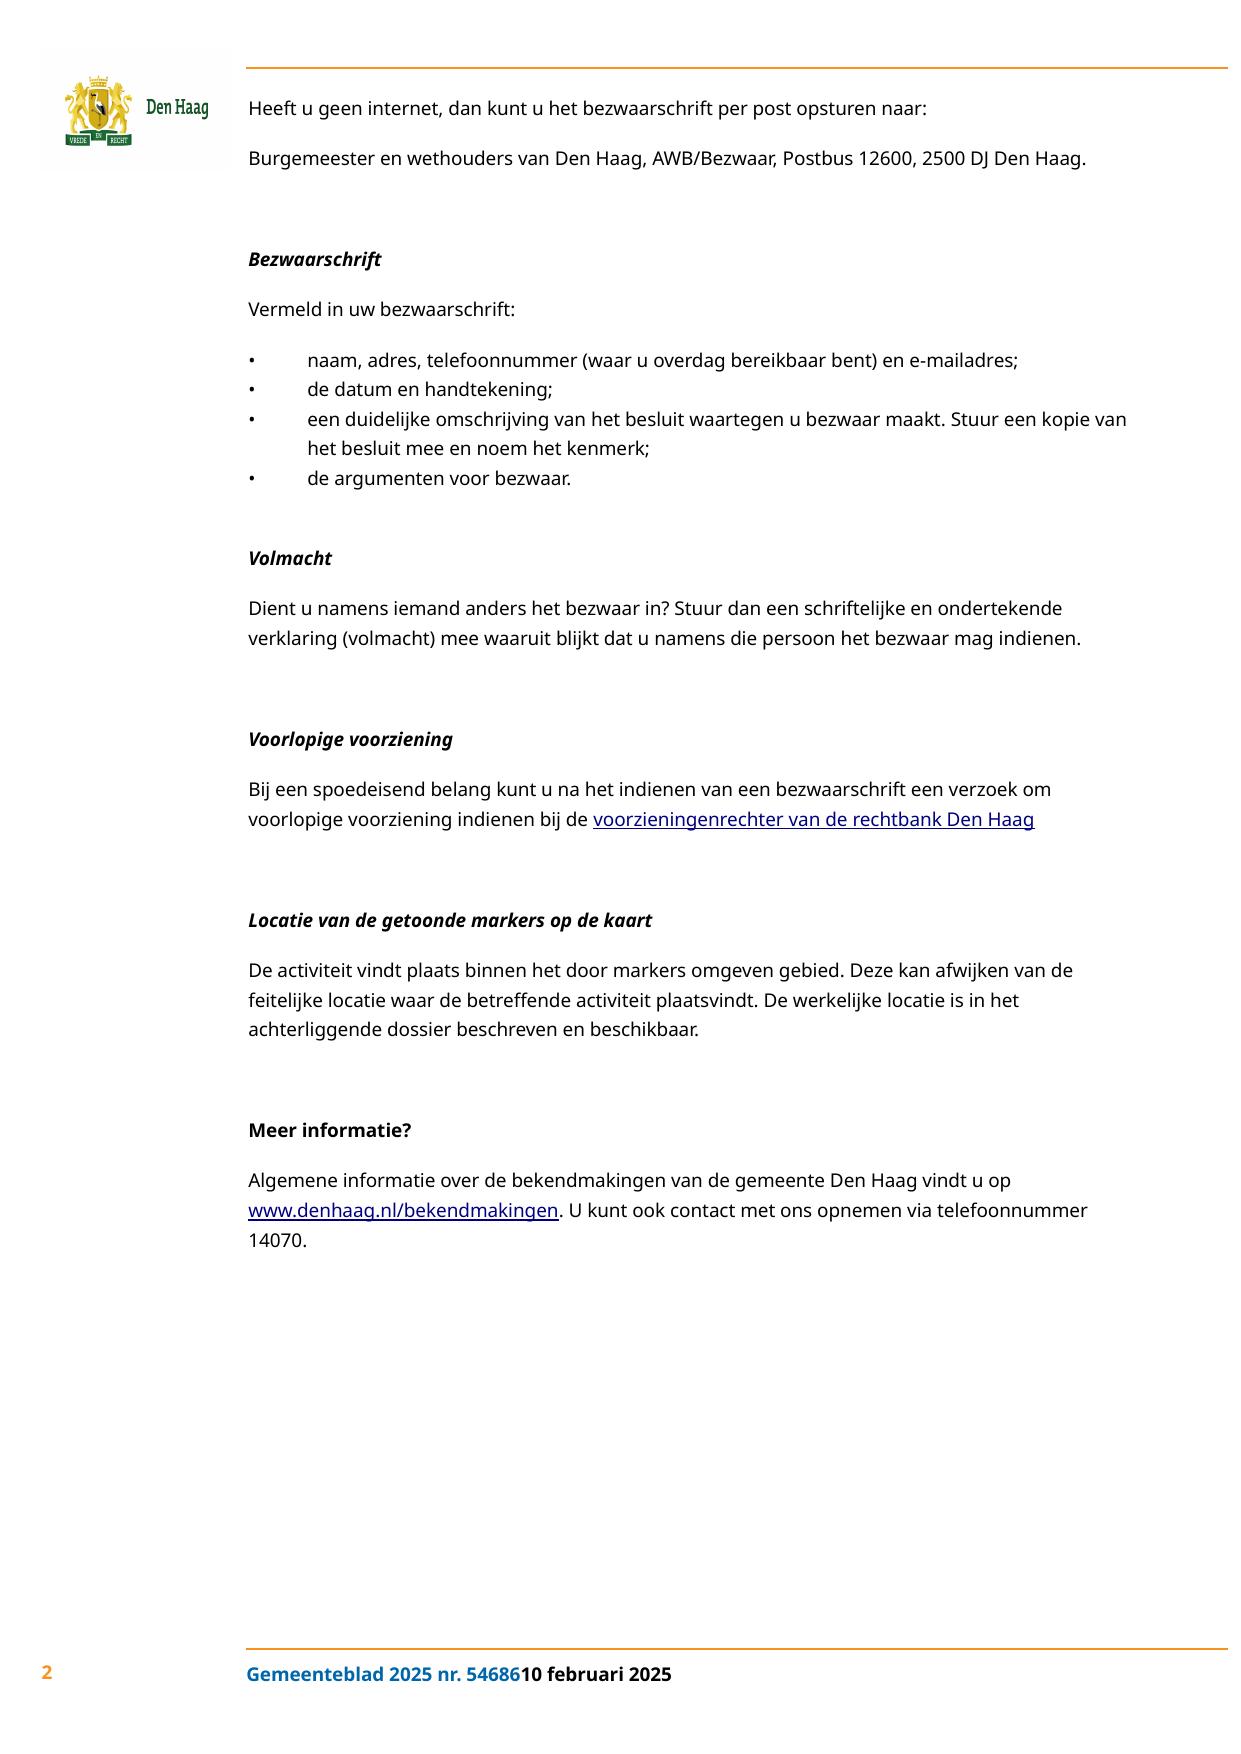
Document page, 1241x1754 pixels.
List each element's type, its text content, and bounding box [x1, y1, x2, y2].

text Dient u namens iemand anders het bezwaar in? Stuur dan een schriftelijke en ondertekende verklaring (volmacht) mee waaruit blijkt dat u namens die persoon het bezwaar mag indienen. [248, 596, 1152, 651]
text Algemene informatie over de bekendmakingen van de gemeente Den Haag vindt u op www.denhaag.nl/bekendmakingen. U kunt ook contact met ons opnemen via telefoonnummer 14070. [248, 1168, 1152, 1253]
list naam, adres, telefoonnummer (waar u overdag bereikbaar bent) en e-mailadres; [248, 347, 1152, 373]
text Vermeld in uw bezwaarschrift: [248, 296, 1152, 322]
list de datum en handtekening; [248, 376, 1152, 402]
list de argumenten voor bezwaar. [248, 465, 1152, 491]
picture [41, 47, 231, 172]
text De activiteit vindt plaats binnen het door markers omgeven gebied. Deze kan afwijken van de feitelijke locatie waar de betreffende activiteit plaatsvindt. De werkelijke locatie is in het achterliggende dossier beschreven en beschikbaar. [248, 957, 1152, 1042]
text Volmacht [248, 545, 1152, 571]
text Heeft u geen internet, dan kunt u het bezwaarschrift per post opsturen naar: [248, 95, 1152, 121]
text Bij een spoedeisend belang kunt u na het indienen van een bezwaarschrift een verzoek om voorlopige voorziening indienen bij de voorzieningenrechter van de rechtbank Den Haag [248, 776, 1152, 832]
text Locatie van de getoonde markers op de kaart [248, 907, 1152, 933]
text Meer informatie? [248, 1117, 1152, 1143]
text Voorlopige voorziening [248, 726, 1152, 752]
list een duidelijke omschrijving van het besluit waartegen u bezwaar maakt. Stuur een kopie van het besluit mee en noem het kenmerk; [248, 406, 1152, 461]
text Bezwaarschrift [248, 246, 1152, 272]
text Burgemeester en wethouders van Den Haag, AWB/Bezwaar, Postbus 12600, 2500 DJ Den Haag. [248, 145, 1152, 171]
